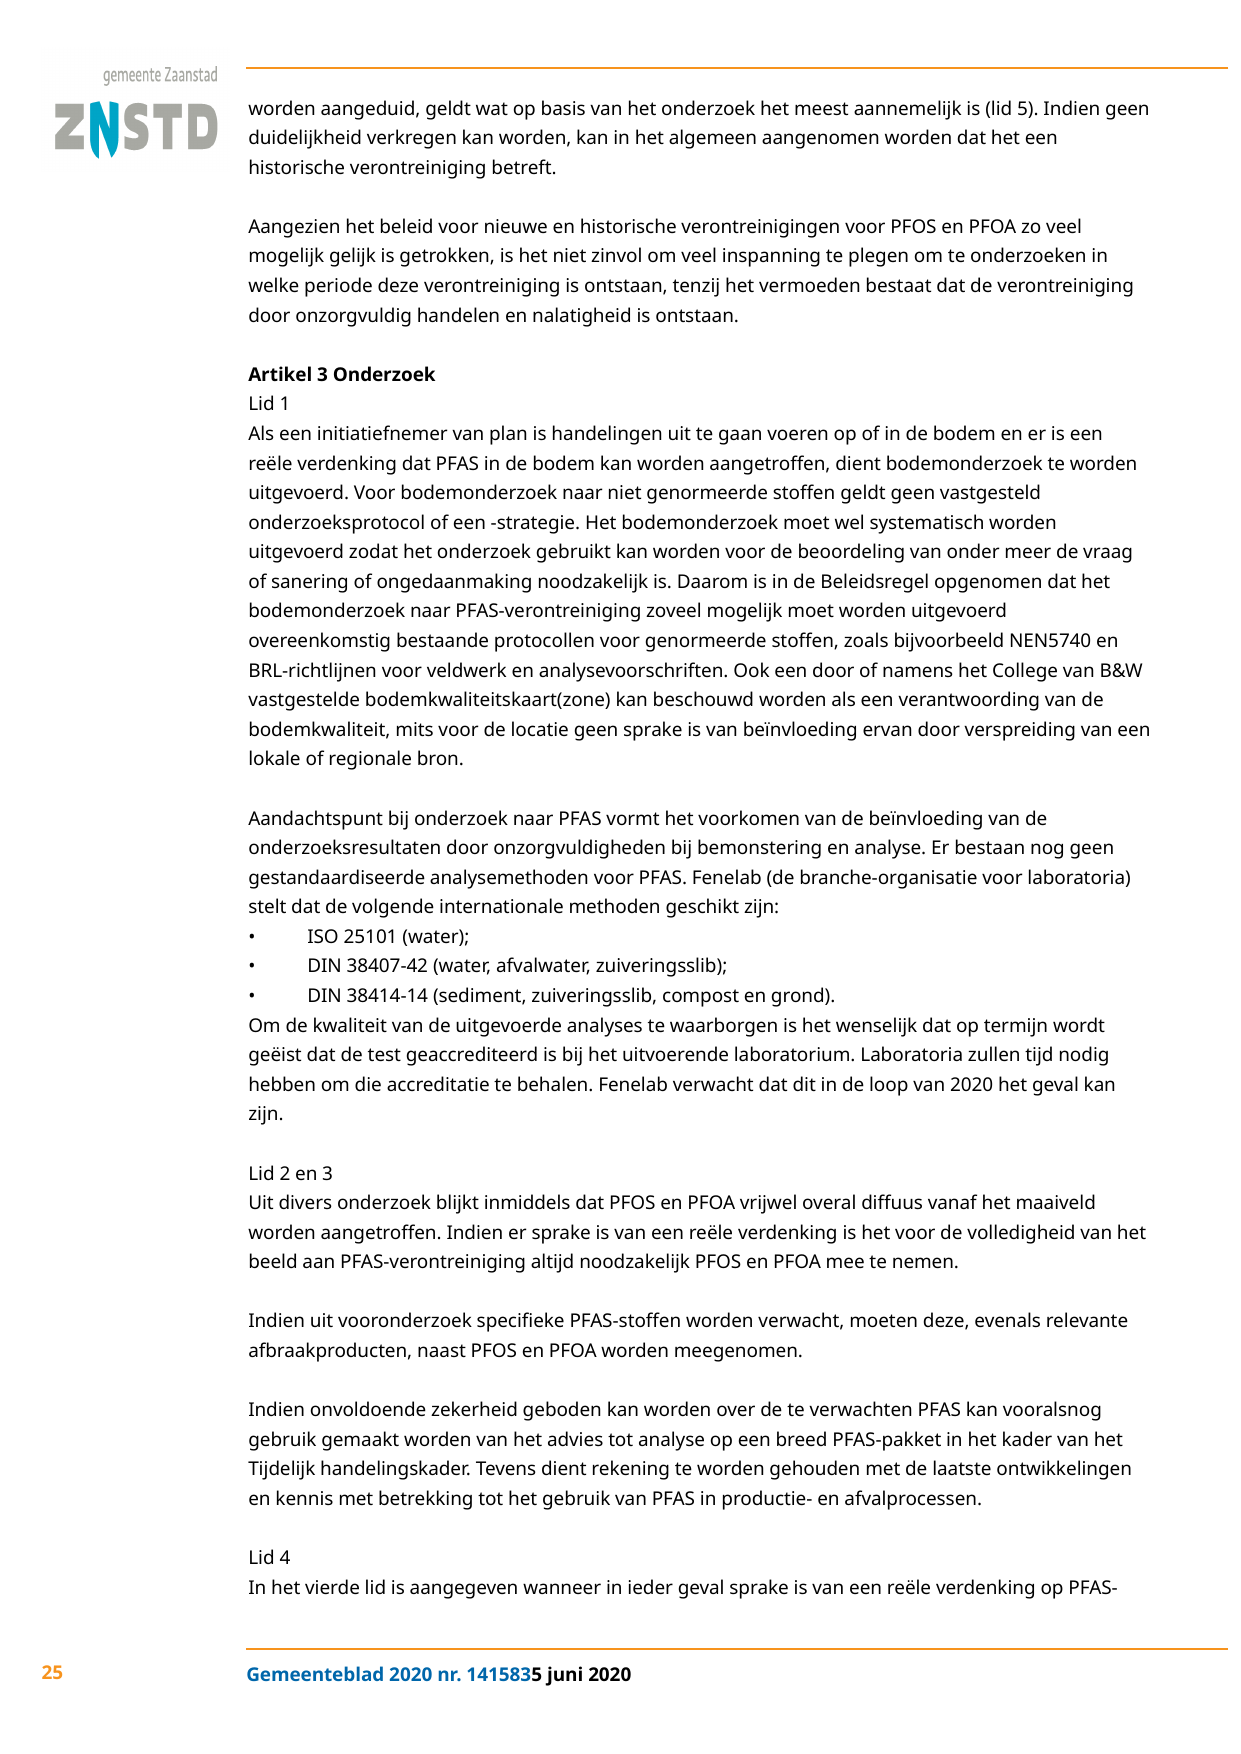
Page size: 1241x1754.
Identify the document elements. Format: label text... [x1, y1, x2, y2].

text Artikel 3 Onderzoek [248, 361, 1152, 387]
text Lid 1 [248, 391, 1152, 416]
list DIN 38414-14 (sediment, zuiveringsslib, compost en grond). [248, 982, 1152, 1008]
picture [41, 47, 231, 172]
text In het vierde lid is aangegeven wanneer in ieder geval sprake is van een reële verdenking op PFAS- [248, 1574, 1152, 1600]
text Aandachtspunt bij onderzoek naar PFAS vormt het voorkomen van de beïnvloeding van de onderzoeksresultaten door onzorgvuldigheden bij bemonstering en analyse. Er bestaan nog geen gestandaardiseerde analysemethoden voor PFAS. Fenelab (de branche-organisatie voor laboratoria) stelt dat de volgende internationale methoden geschikt zijn: [248, 805, 1152, 919]
text Indien uit vooronderzoek specifieke PFAS-stoffen worden verwacht, moeten deze, evenals relevante afbraakproducten, naast PFOS en PFOA worden meegenomen. [248, 1308, 1152, 1363]
text Indien onvoldoende zekerheid geboden kan worden over de te verwachten PFAS kan vooralsnog gebruik gemaakt worden van het advies tot analyse op een breed PFAS-pakket in het kader van het Tijdelijk handelingskader. Tevens dient rekening te worden gehouden met de laatste ontwikkelingen en kennis met betrekking tot het gebruik van PFAS in productie- en afvalprocessen. [248, 1396, 1152, 1511]
text Aangezien het beleid voor nieuwe en historische verontreinigingen voor PFOS en PFOA zo veel mogelijk gelijk is getrokken, is het niet zinvol om veel inspanning te plegen om te onderzoeken in welke periode deze verontreiniging is ontstaan, tenzij het vermoeden bestaat dat de verontreiniging door onzorgvuldig handelen en nalatigheid is ontstaan. [248, 213, 1152, 328]
text Uit divers onderzoek blijkt inmiddels dat PFOS en PFOA vrijwel overal diffuus vanaf het maaiveld worden aangetroffen. Indien er sprake is van een reële verdenking is het voor de volledigheid van het beeld aan PFAS-verontreiniging altijd noodzakelijk PFOS en PFOA mee te nemen. [248, 1189, 1152, 1274]
text Lid 4 [248, 1544, 1152, 1570]
text Om de kwaliteit van de uitgevoerde analyses te waarborgen is het wenselijk dat op termijn wordt geëist dat de test geaccrediteerd is bij het uitvoerende laboratorium. Laboratoria zullen tijd nodig hebben om die accreditatie te behalen. Fenelab verwacht dat dit in de loop van 2020 het geval kan zijn. [248, 1012, 1152, 1126]
list ISO 25101 (water); [248, 923, 1152, 949]
text Lid 2 en 3 [248, 1160, 1152, 1186]
text Als een initiatiefnemer van plan is handelingen uit te gaan voeren op of in de bodem en er is een reële verdenking dat PFAS in de bodem kan worden aangetroffen, dient bodemonderzoek te worden uitgevoerd. Voor bodemonderzoek naar niet genormeerde stoffen geldt geen vastgesteld onderzoeksprotocol of een -strategie. Het bodemonderzoek moet wel systematisch worden uitgevoerd zodat het onderzoek gebruikt kan worden voor de beoordeling van onder meer de vraag of sanering of ongedaanmaking noodzakelijk is. Daarom is in de Beleidsregel opgenomen dat het bodemonderzoek naar PFAS-verontreiniging zoveel mogelijk moet worden uitgevoerd overeenkomstig bestaande protocollen voor genormeerde stoffen, zoals bijvoorbeeld NEN5740 en BRL-richtlijnen voor veldwerk en analysevoorschriften. Ook een door of namens het College van B&W vastgestelde bodemkwaliteitskaart(zone) kan beschouwd worden als een verantwoording van de bodemkwaliteit, mits voor de locatie geen sprake is van beïnvloeding ervan door verspreiding van een lokale of regionale bron. [248, 420, 1152, 771]
text worden aangeduid, geldt wat op basis van het onderzoek het meest aannemelijk is (lid 5). Indien geen duidelijkheid verkregen kan worden, kan in het algemeen aangenomen worden dat het een historische verontreiniging betreft. [248, 95, 1152, 180]
list DIN 38407-42 (water, afvalwater, zuiveringsslib); [248, 953, 1152, 978]
